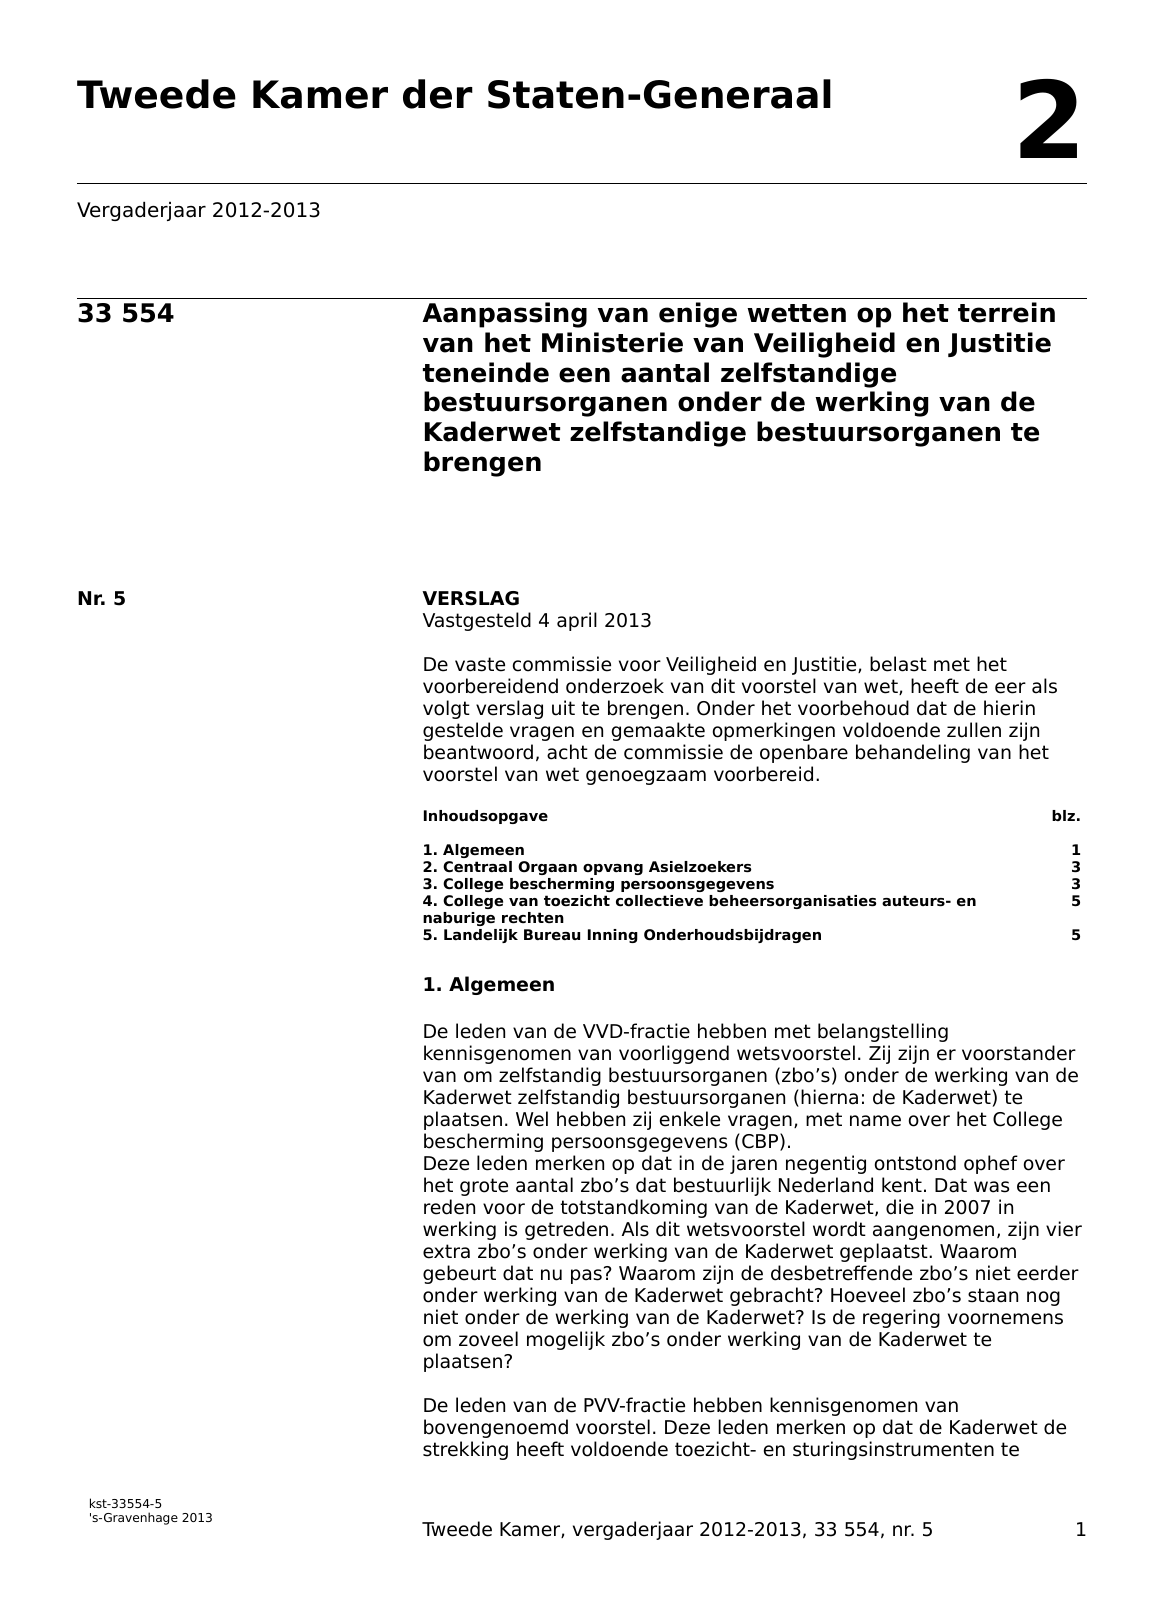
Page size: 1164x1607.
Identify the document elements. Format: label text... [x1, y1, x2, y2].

subtitle 1. Algemeen [422, 974, 1087, 996]
table_header Tweede Kamer der Staten-Generaal [77, 59, 886, 183]
table_cell 3 [1023, 859, 1087, 876]
text De vaste commissie voor Veiligheid en Justitie, belast met het voorbereidend onderzoek van dit voorstel van wet, heeft de eer als volgt verslag uit te brengen. Onder het voorbehoud dat de hierin gestelde vragen en gemaakte opmerkingen voldoende zullen zijn beantwoord, acht de commissie de openbare behandeling van het voorstel van wet genoegzaam voorbereid. [422, 654, 1087, 786]
text De leden van de PVV-fractie hebben kennisgenomen van bovengenoemd voorstel. Deze leden merken op dat de Kaderwet de strekking heeft voldoende toezicht- en sturingsinstrumenten te [422, 1395, 1087, 1461]
text 's-Gravenhage 2013 [88, 1511, 323, 1525]
table_cell 3. College bescherming persoonsgegevens [422, 876, 1023, 893]
table_cell 5 [1023, 893, 1087, 927]
subtitle Nr. 5 VERSLAG [77, 588, 1087, 610]
table_cell 3 [1023, 876, 1087, 893]
table_cell 5. Landelijk Bureau Inning Onderhoudsbijdragen [422, 927, 1023, 944]
table_cell 4. College van toezicht collectieve beheersorganisaties auteurs- en naburige rechten [422, 893, 1023, 927]
table_header blz. [1023, 808, 1087, 825]
table_header 2 [886, 59, 1087, 183]
subtitle 33 554 Aanpassing van enige wetten op het terrein van het Ministerie van Veiligheid en Justitie teneinde een aantal zelfstandige bestuursorganen onder de werking van de Kaderwet zelfstandige bestuursorganen te brengen [77, 299, 1087, 477]
text De leden van de VVD-fractie hebben met belangstelling kennisgenomen van voorliggend wetsvoorstel. Zij zijn er voorstander van om zelfstandig bestuursorganen (zbo’s) onder de werking van de Kaderwet zelfstandig bestuursorganen (hierna: de Kaderwet) te plaatsen. Wel hebben zij enkele vragen, met name over het College bescherming persoonsgegevens (CBP). [422, 1021, 1087, 1153]
table_cell 1 [1023, 842, 1087, 859]
table_cell [422, 825, 1023, 842]
table_cell Vergaderjaar 2012-2013 [77, 184, 1087, 298]
table_cell 1. Algemeen [422, 842, 1023, 859]
table_header Inhoudsopgave [422, 808, 1023, 825]
table_cell 2. Centraal Orgaan opvang Asielzoekers [422, 859, 1023, 876]
text Vastgesteld 4 april 2013 [422, 610, 1087, 632]
text kst-33554-5 [88, 1497, 323, 1511]
table_cell [1023, 825, 1087, 842]
text Deze leden merken op dat in de jaren negentig ontstond ophef over het grote aantal zbo’s dat bestuurlijk Nederland kent. Dat was een reden voor de totstandkoming van de Kaderwet, die in 2007 in werking is getreden. Als dit wetsvoorstel wordt aangenomen, zijn vier extra zbo’s onder werking van de Kaderwet geplaatst. Waarom gebeurt dat nu pas? Waarom zijn de desbetreffende zbo’s niet eerder onder werking van de Kaderwet gebracht? Hoeveel zbo’s staan nog niet onder de werking van de Kaderwet? Is de regering voornemens om zoveel mogelijk zbo’s onder werking van de Kaderwet te plaatsen? [422, 1153, 1087, 1372]
table_cell 5 [1023, 927, 1087, 944]
